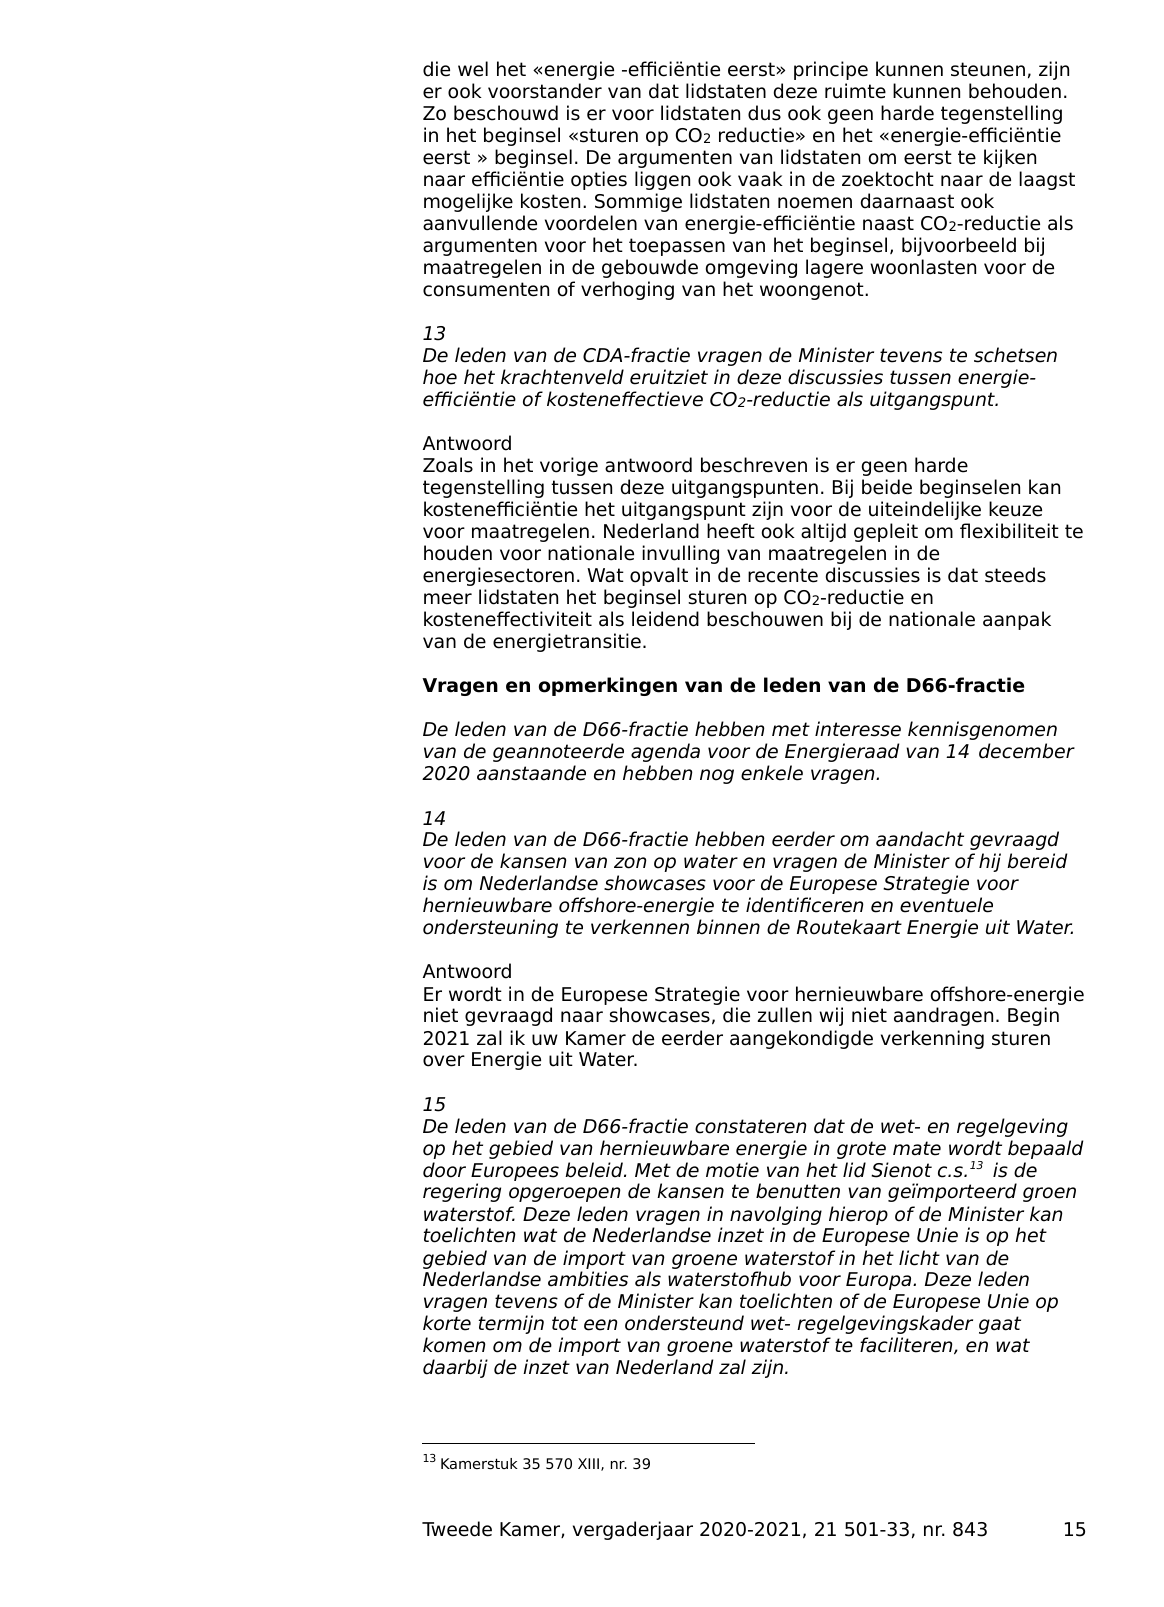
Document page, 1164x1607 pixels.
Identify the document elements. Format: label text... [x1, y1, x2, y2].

text Er wordt in de Europese Strategie voor hernieuwbare offshore-energie niet gevraagd naar showcases, die zullen wij niet aandragen. Begin 2021 zal ik uw Kamer de eerder aangekondigde verkenning sturen over Energie uit Water. [422, 983, 1087, 1071]
subtitle Vragen en opmerkingen van de leden van de D66-fractie [422, 675, 1087, 697]
text De leden van de D66-fractie constateren dat de wet- en regelgeving op het gebied van hernieuwbare energie in grote mate wordt bepaald door Europees beleid. Met de motie van het lid Sienot c.s. is de regering opgeroepen de kansen te benutten van geïmporteerd groen waterstof. Deze leden vragen in navolging hierop of de Minister kan toelichten wat de Nederlandse inzet in de Europese Unie is op het gebied van de import van groene waterstof in het licht van de Nederlandse ambities als waterstofhub voor Europa. Deze leden vragen tevens of de Minister kan toelichten of de Europese Unie op korte termijn tot een ondersteund wet- regelgevingskader gaat komen om de import van groene waterstof te faciliteren, en wat daarbij de inzet van Nederland zal zijn. [422, 1116, 1087, 1379]
text 15 [422, 1093, 1087, 1116]
text Antwoord [422, 961, 1087, 983]
text Antwoord [422, 433, 1087, 455]
text Zoals in het vorige antwoord beschreven is er geen harde tegenstelling tussen deze uitgangspunten. Bij beide beginselen kan kostenefficiëntie het uitgangspunt zijn voor de uiteindelijke keuze voor maatregelen. Nederland heeft ook altijd gepleit om flexibiliteit te houden voor nationale invulling van maatregelen in de energiesectoren. Wat opvalt in de recente discussies is dat steeds meer lidstaten het beginsel sturen op CO2-reductie en kosteneffectiviteit als leidend beschouwen bij de nationale aanpak van de energietransitie. [422, 455, 1087, 653]
text De leden van de D66-fractie hebben met interesse kennisgenomen van de geannoteerde agenda voor de Energieraad van 14 december 2020 aanstaande en hebben nog enkele vragen. [422, 719, 1087, 785]
text die wel het «energie -efficiëntie eerst» principe kunnen steunen, zijn er ook voorstander van dat lidstaten deze ruimte kunnen behouden. Zo beschouwd is er voor lidstaten dus ook geen harde tegenstelling in het beginsel «sturen op CO2 reductie» en het «energie-efficiëntie eerst » beginsel. De argumenten van lidstaten om eerst te kijken naar efficiëntie opties liggen ook vaak in de zoektocht naar de laagst mogelijke kosten. Sommige lidstaten noemen daarnaast ook aanvullende voordelen van energie-efficiëntie naast CO2-reductie als argumenten voor het toepassen van het beginsel, bijvoorbeeld bij maatregelen in de gebouwde omgeving lagere woonlasten voor de consumenten of verhoging van het woongenot. [422, 59, 1087, 301]
text De leden van de D66-fractie hebben eerder om aandacht gevraagd voor de kansen van zon op water en vragen de Minister of hij bereid is om Nederlandse showcases voor de Europese Strategie voor hernieuwbare offshore-energie te identificeren en eventuele ondersteuning te verkennen binnen de Routekaart Energie uit Water. [422, 829, 1087, 939]
text Kamerstuk 35 570 XIII, nr. 39 [422, 1452, 1087, 1474]
text 13 [422, 323, 1087, 345]
text 14 [422, 807, 1087, 829]
text De leden van de CDA-fractie vragen de Minister tevens te schetsen hoe het krachtenveld eruitziet in deze discussies tussen energie-efficiëntie of kosteneffectieve CO2-reductie als uitgangspunt. [422, 345, 1087, 411]
